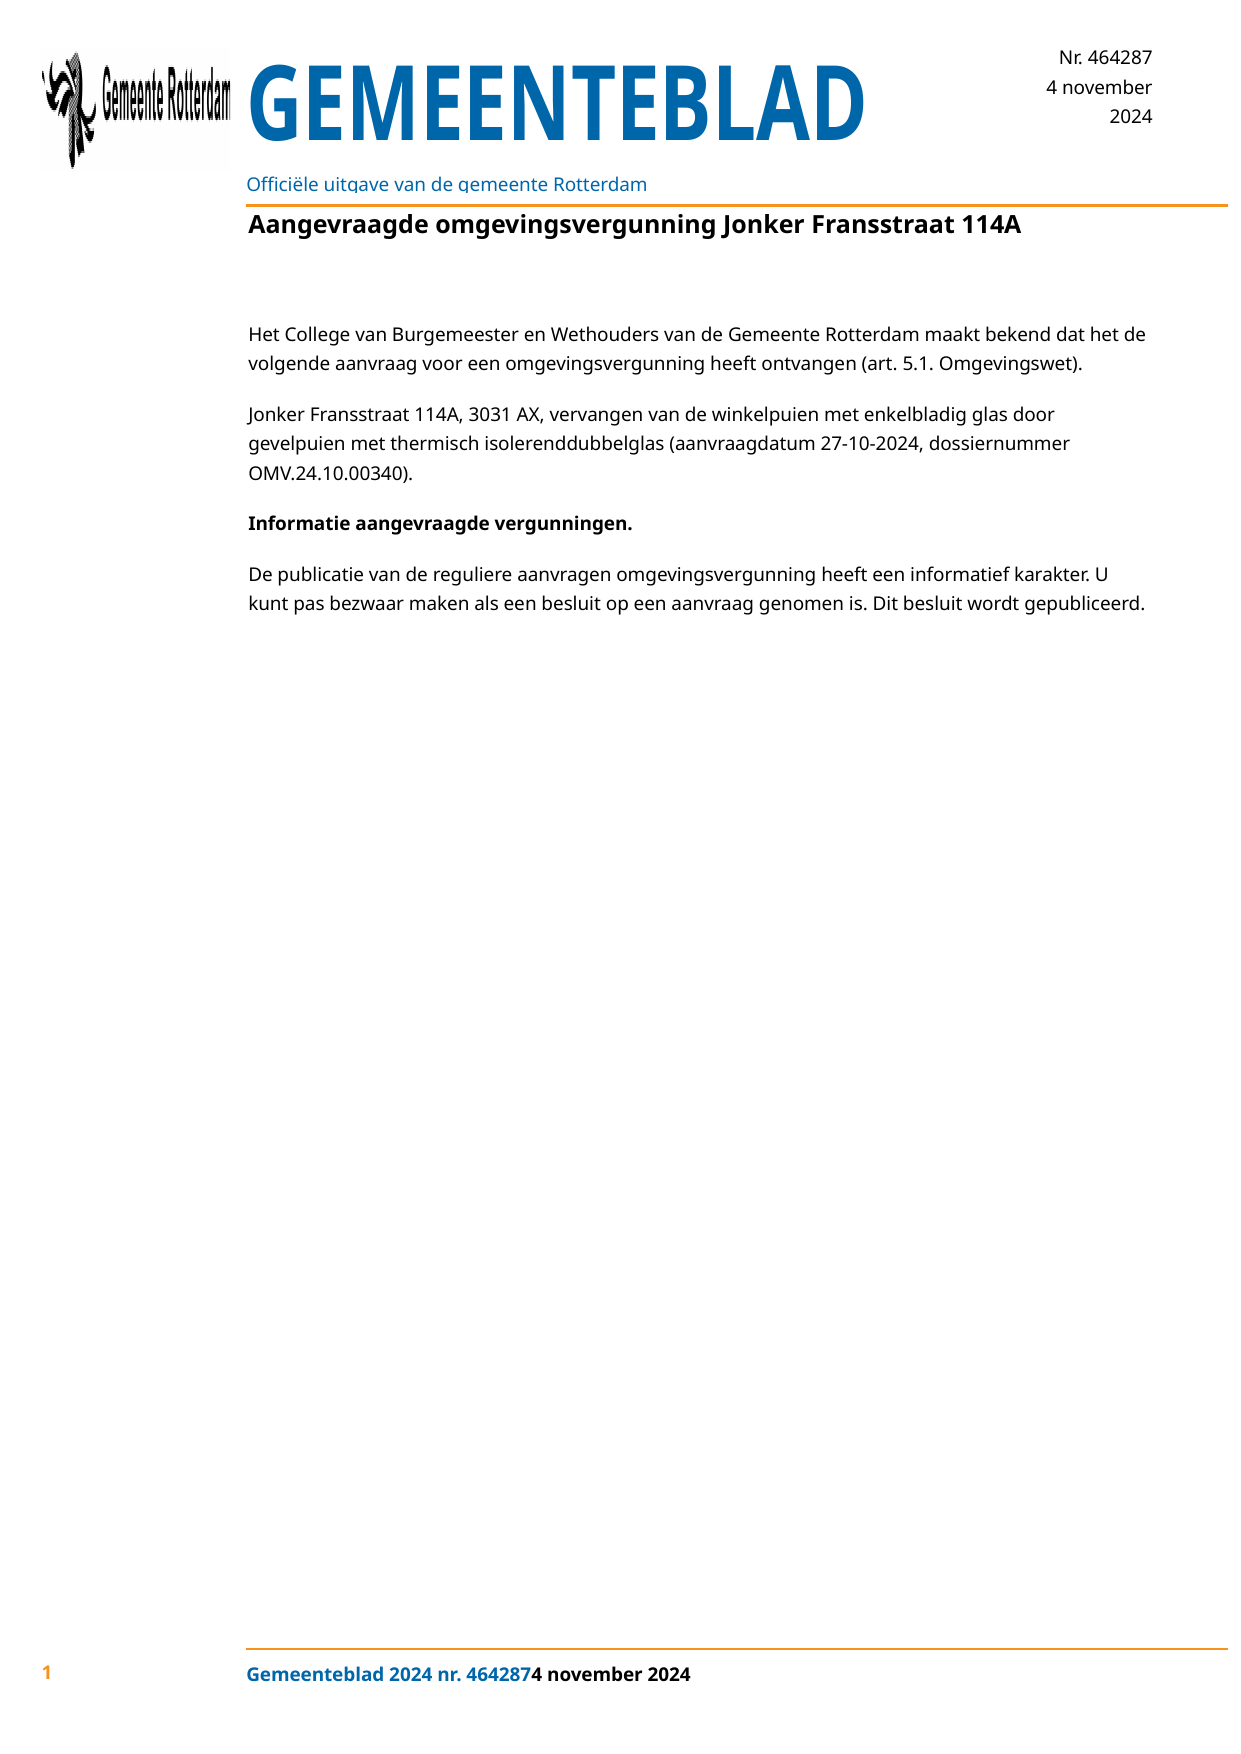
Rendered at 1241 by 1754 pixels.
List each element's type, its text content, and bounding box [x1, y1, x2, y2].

text Het College van Burgemeester en Wethouders van de Gemeente Rotterdam maakt bekend dat het de volgende aanvraag voor een omgevingsvergunning heeft ontvangen (art. 5.1. Omgevingswet). [248, 321, 1152, 376]
text Aangevraagde omgevingsvergunning Jonker Fransstraat 114A [248, 207, 1152, 241]
picture [41, 47, 231, 172]
text Jonker Fransstraat 114A, 3031 AX, vervangen van de winkelpuien met enkelbladig glas door gevelpuien met thermisch isolerenddubbelglas (aanvraagdatum 27-10-2024, dossiernummer OMV.24.10.00340). [248, 401, 1152, 486]
text De publicatie van de reguliere aanvragen omgevingsvergunning heeft een informatief karakter. U kunt pas bezwaar maken als een besluit op een aanvraag genomen is. Dit besluit wordt gepubliceerd. [248, 561, 1152, 616]
text Informatie aangevraagde vergunningen. [248, 510, 1152, 536]
